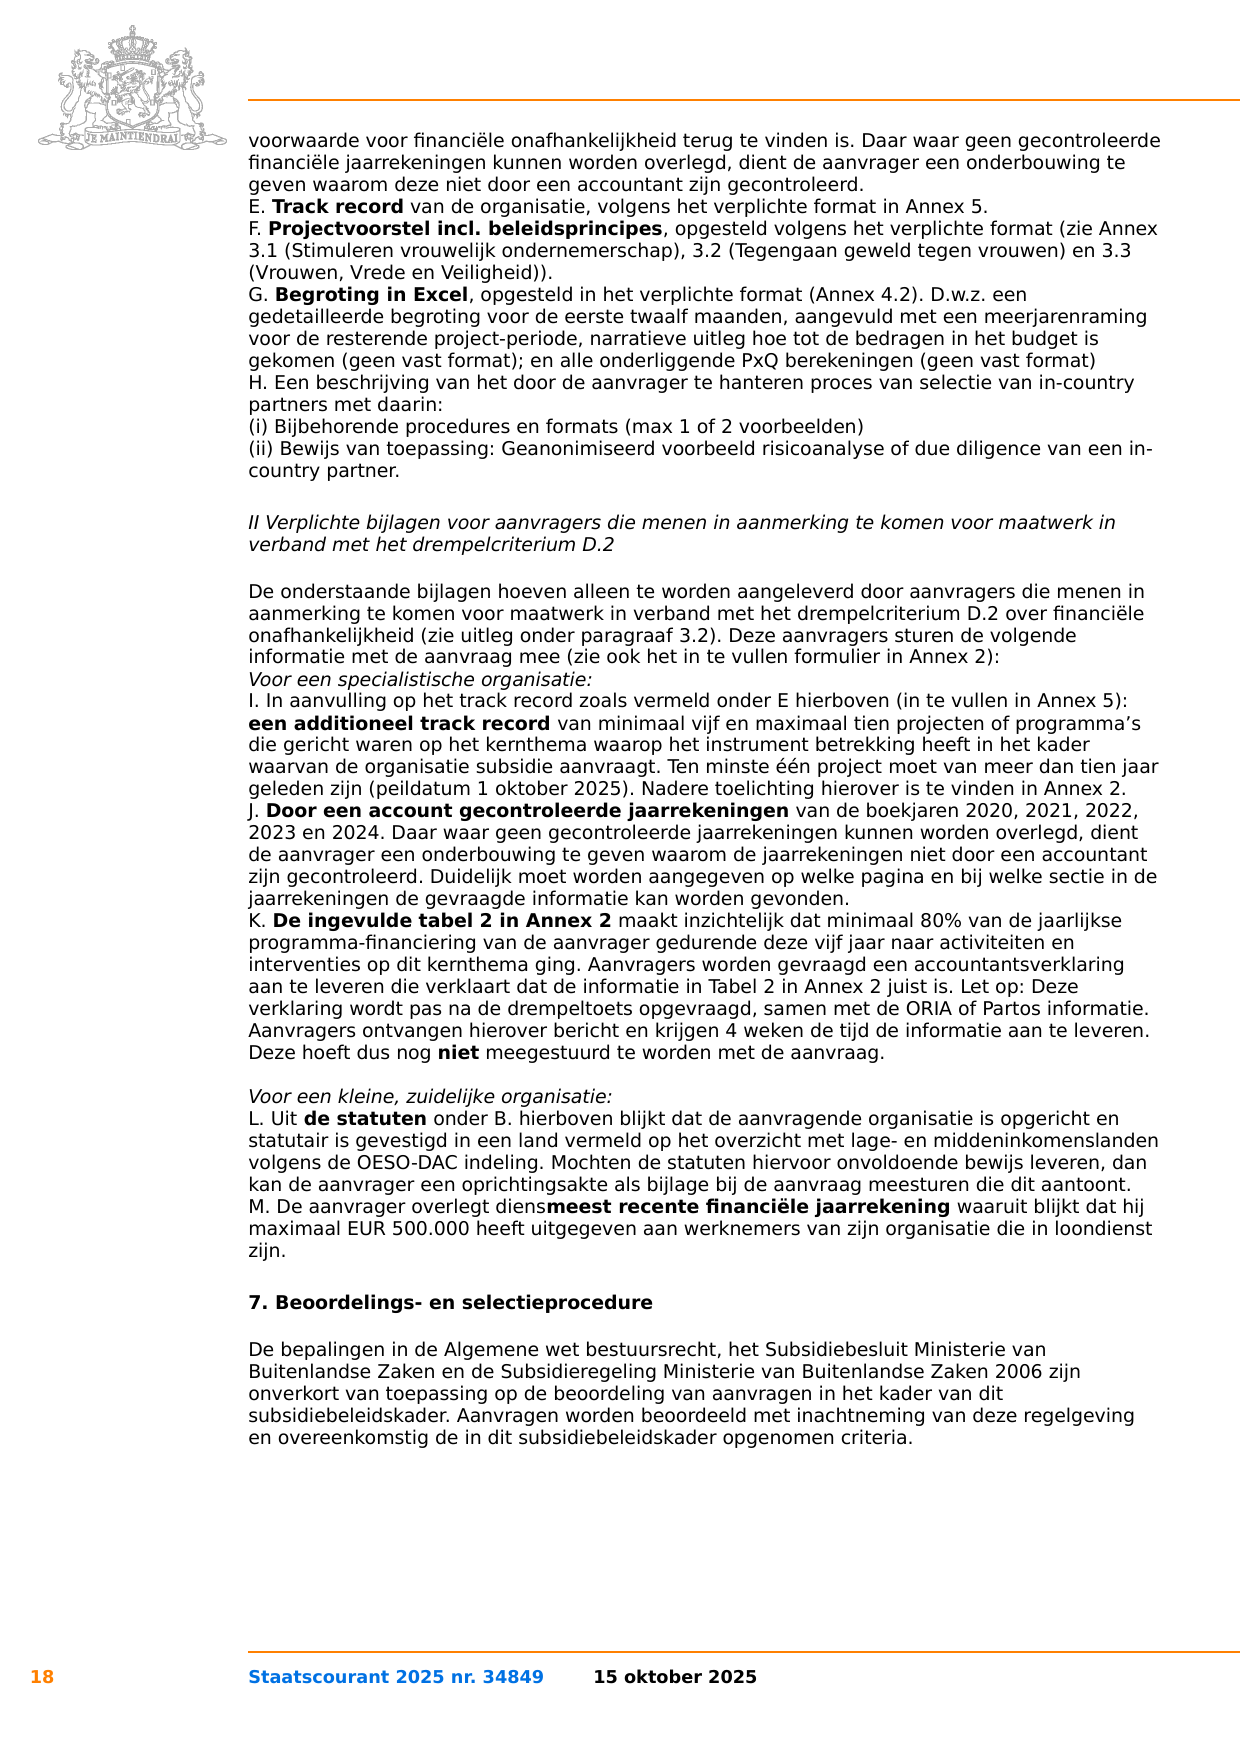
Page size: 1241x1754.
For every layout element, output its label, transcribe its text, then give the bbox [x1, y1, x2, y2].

text (i) Bijbehorende procedures en formats (max 1 of 2 voorbeelden) [248, 416, 1163, 438]
subtitle 7. Beoordelings- en selectieprocedure [248, 1292, 1163, 1314]
text G. Begroting in Excel, opgesteld in het verplichte format (Annex 4.2). D.w.z. een gedetailleerde begroting voor de eerste twaalf maanden, aangevuld met een meerjarenraming voor de resterende project-periode, narratieve uitleg hoe tot de bedragen in het budget is gekomen (geen vast format); en alle onderliggende PxQ berekeningen (geen vast format) [248, 284, 1163, 372]
text De bepalingen in de Algemene wet bestuursrecht, het Subsidiebesluit Ministerie van Buitenlandse Zaken en de Subsidieregeling Ministerie van Buitenlandse Zaken 2006 zijn onverkort van toepassing op de beoordeling van aanvragen in het kader van dit subsidiebeleidskader. Aanvragen worden beoordeeld met inachtneming van deze regelgeving en overeenkomstig de in dit subsidiebeleidskader opgenomen criteria. [248, 1339, 1163, 1449]
text Voor een specialistische organisatie: [248, 668, 1163, 690]
text K. De ingevulde tabel 2 in Annex 2 maakt inzichtelijk dat minimaal 80% van de jaarlijkse programma-financiering van de aanvrager gedurende deze vijf jaar naar activiteiten en interventies op dit kernthema ging. Aanvragers worden gevraagd een accountantsverklaring aan te leveren die verklaart dat de informatie in Tabel 2 in Annex 2 juist is. Let op: Deze verklaring wordt pas na de drempeltoets opgevraagd, samen met de ORIA of Partos informatie. Aanvragers ontvangen hierover bericht en krijgen 4 weken de tijd de informatie aan te leveren. Deze hoeft dus nog niet meegestuurd te worden met de aanvraag. [248, 910, 1163, 1064]
text J. Door een account gecontroleerde jaarrekeningen van de boekjaren 2020, 2021, 2022, 2023 en 2024. Daar waar geen gecontroleerde jaarrekeningen kunnen worden overlegd, dient de aanvrager een onderbouwing te geven waarom de jaarrekeningen niet door een accountant zijn gecontroleerd. Duidelijk moet worden aangegeven op welke pagina en bij welke sectie in de jaarrekeningen de gevraagde informatie kan worden gevonden. [248, 800, 1163, 910]
text (ii) Bewijs van toepassing: Geanonimiseerd voorbeeld risicoanalyse of due diligence van een in-country partner. [248, 438, 1163, 482]
text E. Track record van de organisatie, volgens het verplichte format in Annex 5. [248, 196, 1163, 218]
subtitle II Verplichte bijlagen voor aanvragers die menen in aanmerking te komen voor maatwerk in verband met het drempelcriterium D.2 [248, 512, 1163, 556]
text I. In aanvulling op het track record zoals vermeld onder E hierboven (in te vullen in Annex 5): een additioneel track record van minimaal vijf en maximaal tien projecten of programma’s die gericht waren op het kernthema waarop het instrument betrekking heeft in het kader waarvan de organisatie subsidie aanvraagt. Ten minste één project moet van meer dan tien jaar geleden zijn (peildatum 1 oktober 2025). Nadere toelichting hierover is te vinden in Annex 2. [248, 690, 1163, 800]
text F. Projectvoorstel incl. beleidsprincipes, opgesteld volgens het verplichte format (zie Annex 3.1 (Stimuleren vrouwelijk ondernemerschap), 3.2 (Tegengaan geweld tegen vrouwen) en 3.3 (Vrouwen, Vrede en Veiligheid)). [248, 218, 1163, 284]
picture [38, 25, 227, 150]
text voorwaarde voor financiële onafhankelijkheid terug te vinden is. Daar waar geen gecontroleerde financiële jaarrekeningen kunnen worden overlegd, dient de aanvrager een onderbouwing te geven waarom deze niet door een accountant zijn gecontroleerd. [248, 130, 1163, 196]
text H. Een beschrijving van het door de aanvrager te hanteren proces van selectie van in-country partners met daarin: [248, 372, 1163, 416]
text M. De aanvrager overlegt diensmeest recente financiële jaarrekening waaruit blijkt dat hij maximaal EUR 500.000 heeft uitgegeven aan werknemers van zijn organisatie die in loondienst zijn. [248, 1196, 1163, 1262]
text L. Uit de statuten onder B. hierboven blijkt dat de aanvragende organisatie is opgericht en statutair is gevestigd in een land vermeld op het overzicht met lage- en middeninkomenslanden volgens de OESO-DAC indeling. Mochten de statuten hiervoor onvoldoende bewijs leveren, dan kan de aanvrager een oprichtingsakte als bijlage bij de aanvraag meesturen die dit aantoont. [248, 1108, 1163, 1196]
text Voor een kleine, zuidelijke organisatie: [248, 1086, 1163, 1108]
text De onderstaande bijlagen hoeven alleen te worden aangeleverd door aanvragers die menen in aanmerking te komen voor maatwerk in verband met het drempelcriterium D.2 over financiële onafhankelijkheid (zie uitleg onder paragraaf 3.2). Deze aanvragers sturen de volgende informatie met de aanvraag mee (zie ook het in te vullen formulier in Annex 2): [248, 581, 1163, 668]
